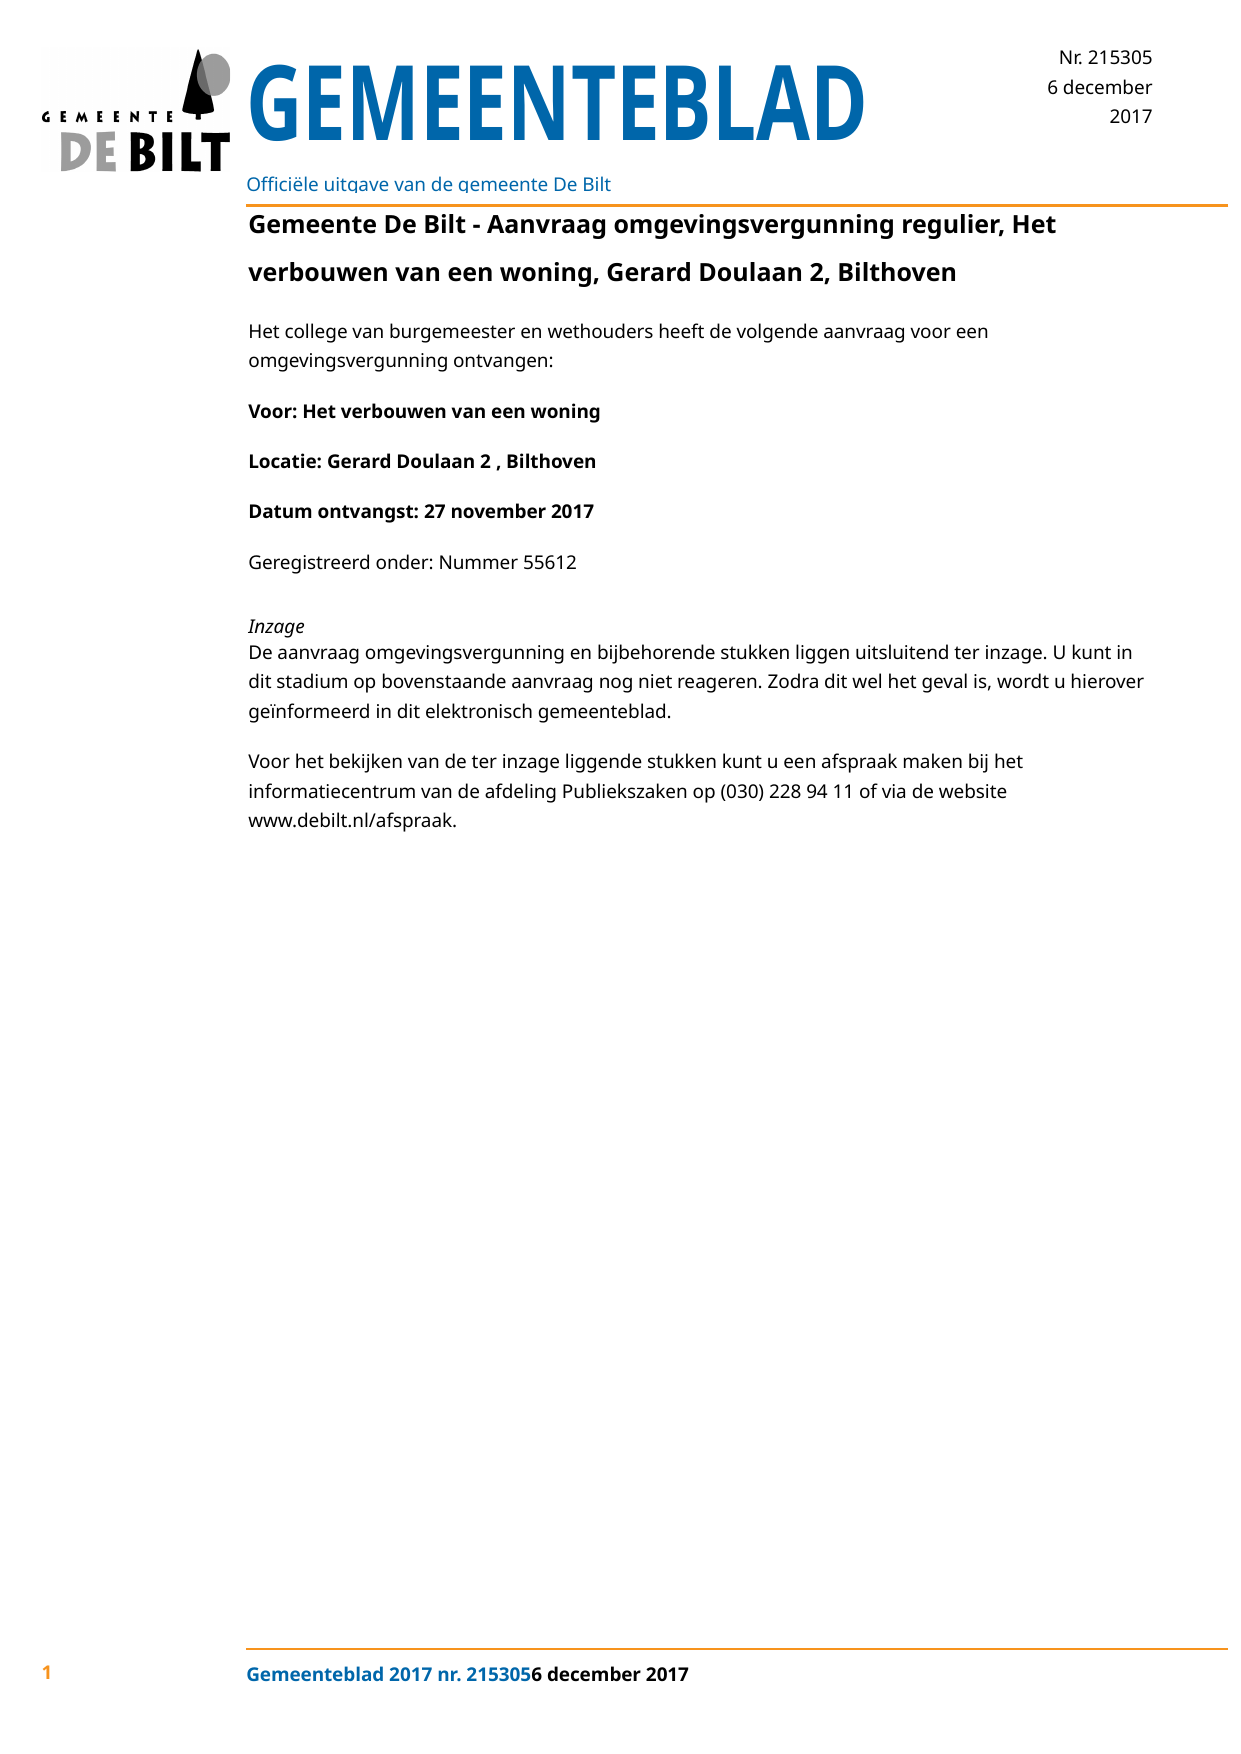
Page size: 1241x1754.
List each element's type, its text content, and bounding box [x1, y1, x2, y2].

text Datum ontvangst: 27 november 2017 [248, 499, 1152, 524]
text Voor: Het verbouwen van een woning [248, 398, 1152, 424]
picture [41, 47, 231, 172]
text Het college van burgemeester en wethouders heeft de volgende aanvraag voor een omgevingsvergunning ontvangen: [248, 318, 1152, 373]
text Voor het bekijken van de ter inzage liggende stukken kunt u een afspraak maken bij het informatiecentrum van de afdeling Publiekszaken op (030) 228 94 11 of via de website www.debilt.nl/afspraak. [248, 748, 1152, 833]
text Inzage [248, 613, 1152, 639]
text Gemeente De Bilt - Aanvraag omgevingsvergunning regulier, Het verbouwen van een woning, Gerard Doulaan 2, Bilthoven [248, 207, 1152, 288]
text De aanvraag omgevingsvergunning en bijbehorende stukken liggen uitsluitend ter inzage. U kunt in dit stadium op bovenstaande aanvraag nog niet reageren. Zodra dit wel het geval is, wordt u hierover geïnformeerd in dit elektronisch gemeenteblad. [248, 639, 1152, 724]
text Geregistreerd onder: Nummer 55612 [248, 549, 1152, 575]
text Locatie: Gerard Doulaan 2 , Bilthoven [248, 448, 1152, 474]
